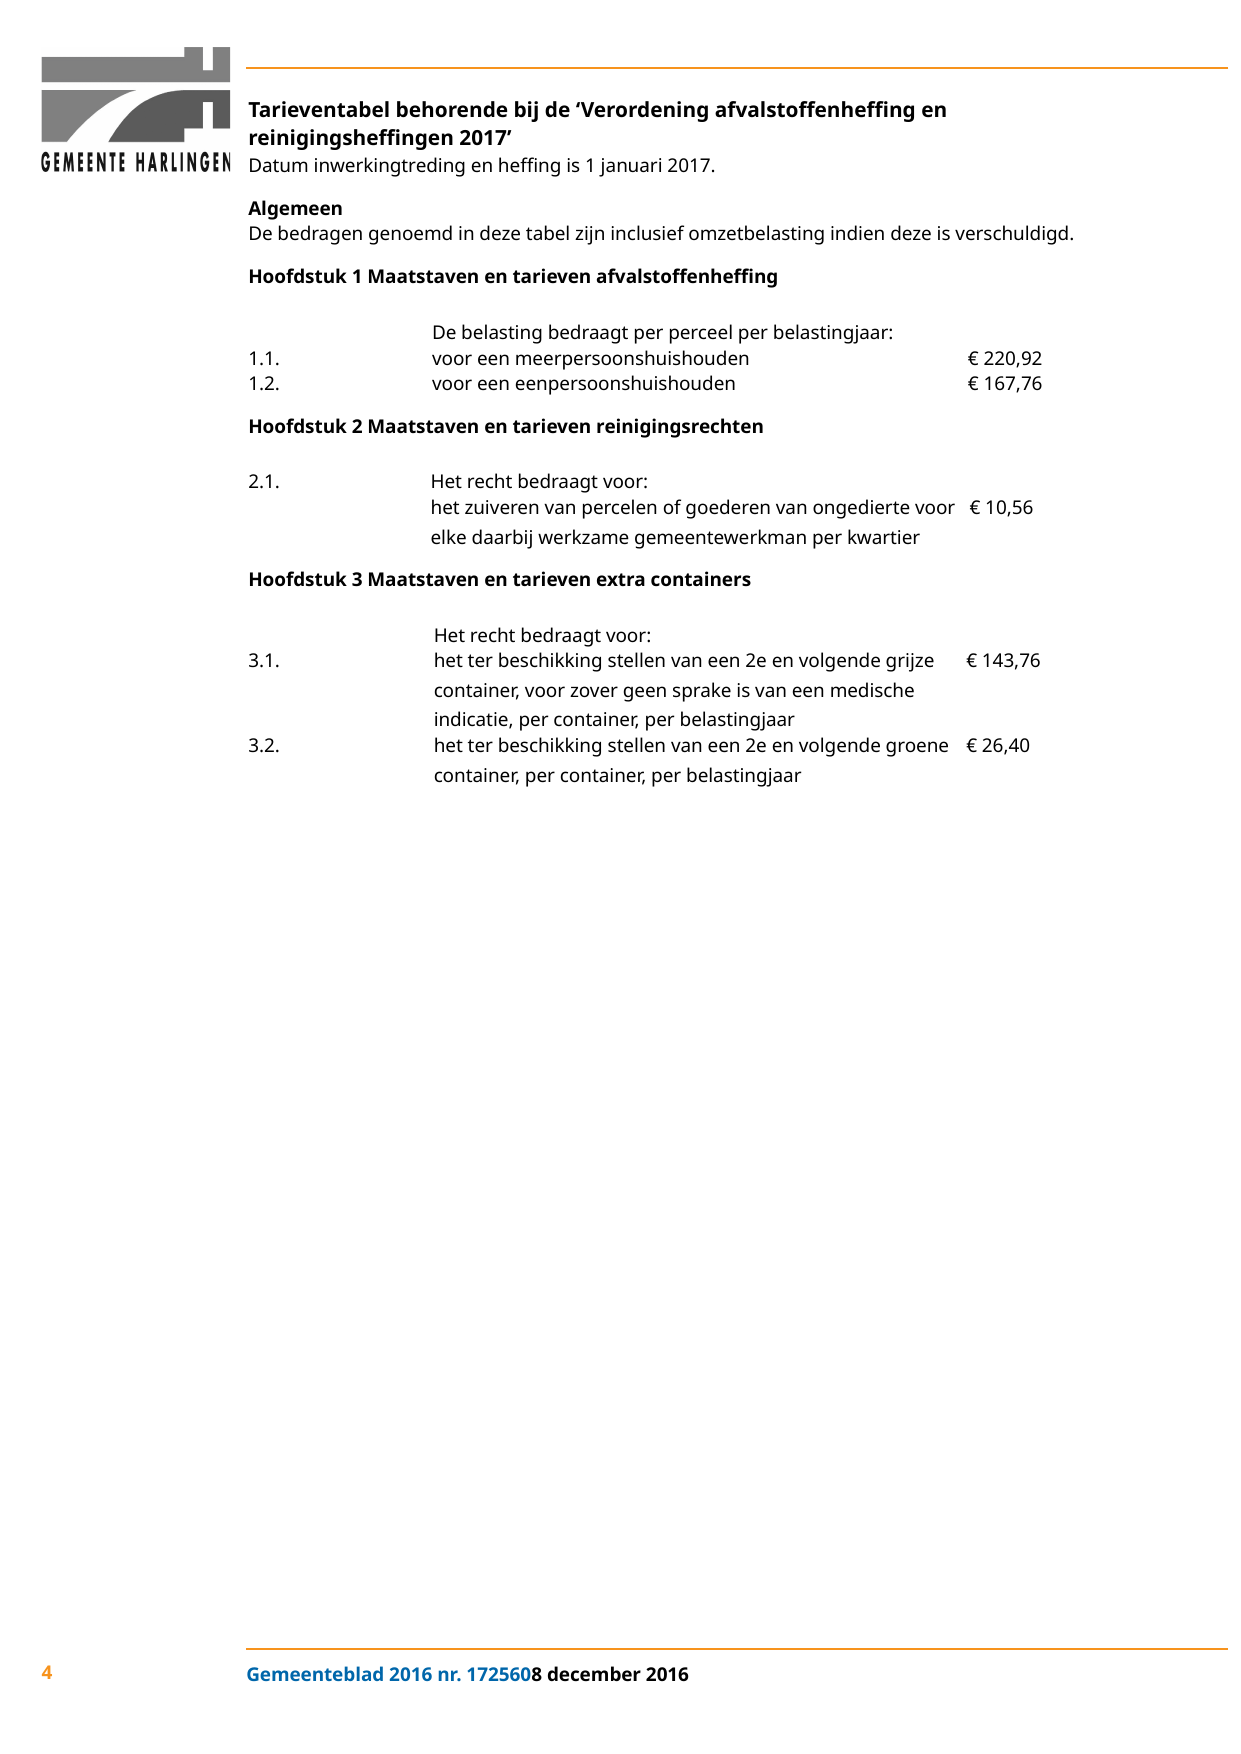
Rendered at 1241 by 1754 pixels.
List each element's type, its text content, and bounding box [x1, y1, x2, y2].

text Datum inwerkingtreding en heffing is 1 januari 2017. [248, 152, 1152, 177]
table_cell [248, 494, 430, 549]
table_cell 3.2. [248, 733, 433, 788]
table_header [968, 319, 1152, 345]
text Hoofdstuk 3 Maatstaven en tarieven extra containers [248, 566, 1152, 592]
table_cell € 167,76 [968, 371, 1152, 396]
table_header 2.1. [248, 469, 430, 494]
text Algemeen [248, 195, 1152, 221]
table_header [966, 622, 1152, 647]
table_cell het zuiveren van percelen of goederen van ongedierte voor elke daarbij werkzame gemeentewerkman per kwartier [430, 494, 969, 549]
table_header De belasting bedraagt per perceel per belastingjaar: [432, 319, 968, 345]
table_cell 1.2. [248, 371, 432, 396]
table_cell € 26,40 [966, 733, 1152, 788]
text Hoofdstuk 1 Maatstaven en tarieven afvalstoffenheffing [248, 264, 1152, 289]
table_header [248, 319, 432, 345]
table_header Het recht bedraagt voor: [430, 469, 969, 494]
text Tarieventabel behorende bij de ‘Verordening afvalstoffenheffing en reinigingsheffingen 2017’ [248, 95, 1152, 152]
table_cell € 220,92 [968, 345, 1152, 371]
table_cell voor een meerpersoonshuishouden [432, 345, 968, 371]
picture [41, 47, 231, 172]
table_cell 1.1. [248, 345, 432, 371]
table_cell € 143,76 [966, 648, 1152, 732]
table_cell voor een eenpersoonshuishouden [432, 371, 968, 396]
text De bedragen genoemd in deze tabel zijn inclusief omzetbelasting indien deze is verschuldigd. [248, 221, 1152, 246]
table_cell € 10,56 [969, 494, 1152, 549]
text Hoofdstuk 2 Maatstaven en tarieven reinigingsrechten [248, 413, 1152, 439]
table_header Het recht bedraagt voor: [434, 622, 966, 647]
table_cell het ter beschikking stellen van een 2e en volgende grijze container, voor zover geen sprake is van een medische indicatie, per container, per belastingjaar [434, 648, 966, 732]
table_header [969, 469, 1152, 494]
table_cell het ter beschikking stellen van een 2e en volgende groene container, per container, per belastingjaar [434, 733, 966, 788]
table_header [248, 622, 433, 647]
table_cell 3.1. [248, 648, 433, 732]
